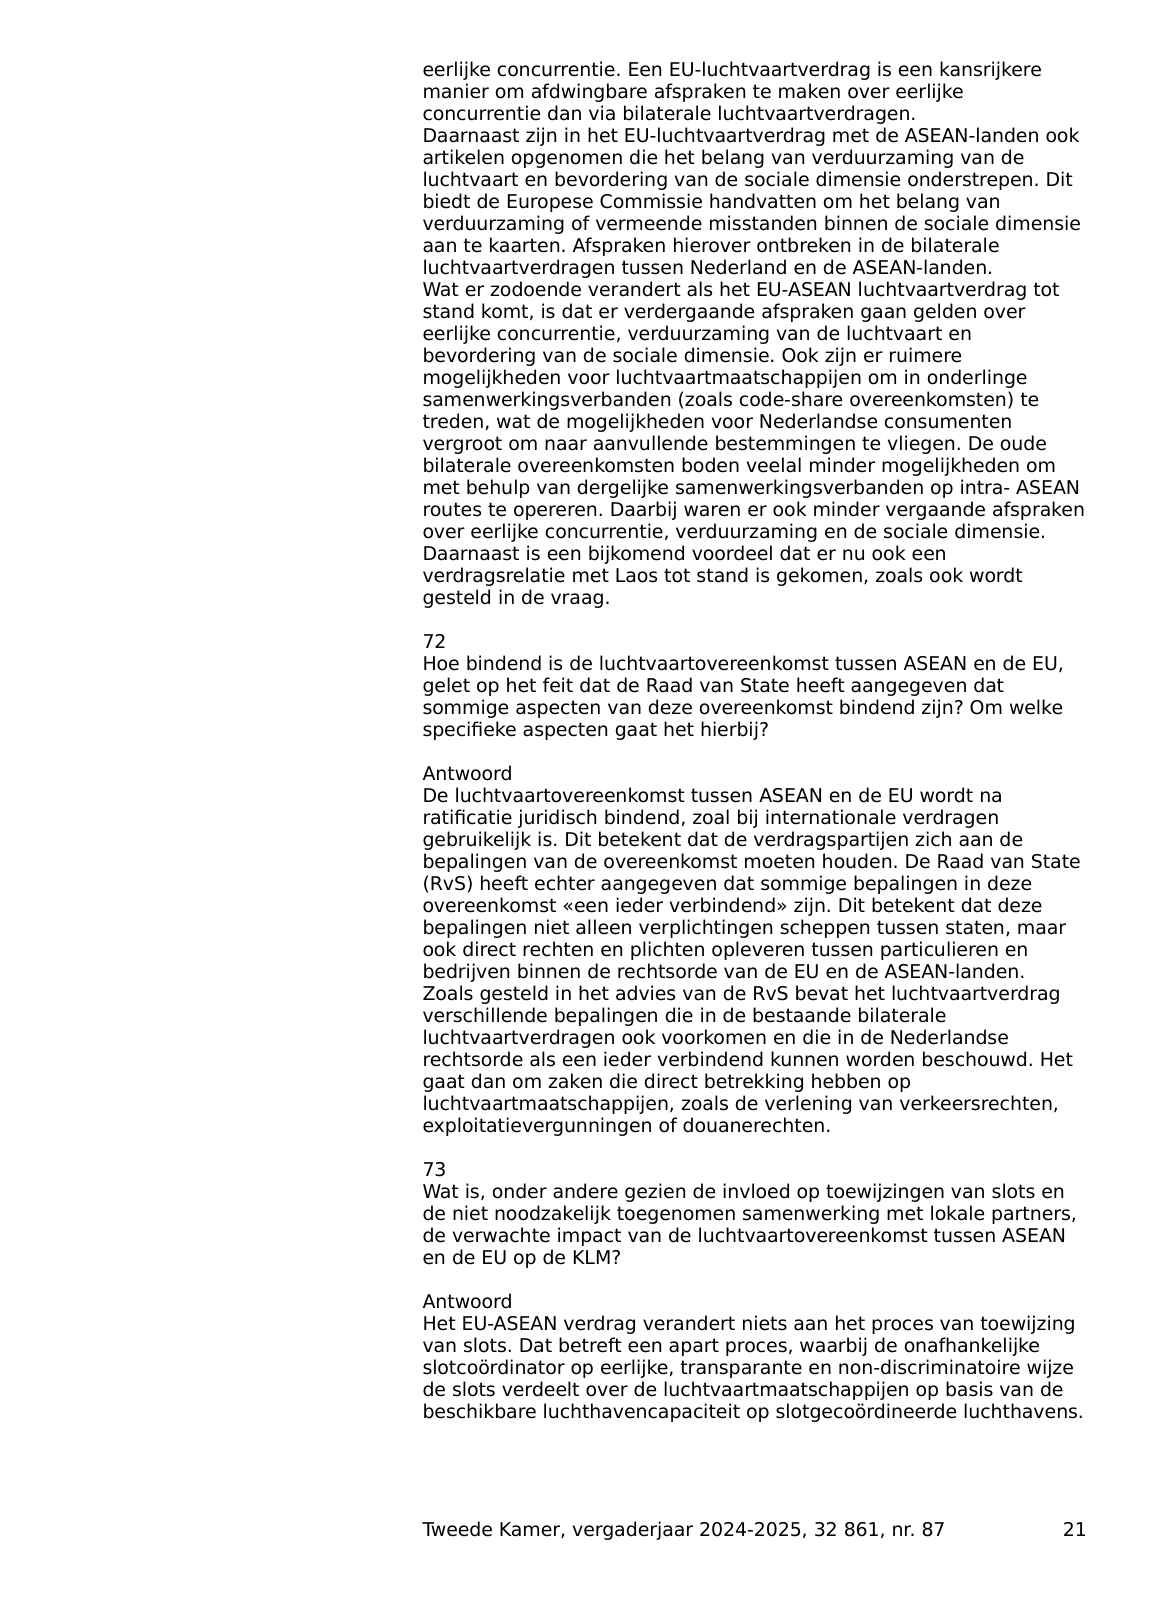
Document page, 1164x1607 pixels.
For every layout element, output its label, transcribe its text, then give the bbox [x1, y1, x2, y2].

text Antwoord [422, 1291, 1087, 1313]
text eerlijke concurrentie. Een EU-luchtvaartverdrag is een kansrijkere manier om afdwingbare afspraken te maken over eerlijke concurrentie dan via bilaterale luchtvaartverdragen. [422, 59, 1087, 125]
text De luchtvaartovereenkomst tussen ASEAN en de EU wordt na ratificatie juridisch bindend, zoal bij internationale verdragen gebruikelijk is. Dit betekent dat de verdragspartijen zich aan de bepalingen van de overeenkomst moeten houden. De Raad van State (RvS) heeft echter aangegeven dat sommige bepalingen in deze overeenkomst «een ieder verbindend» zijn. Dit betekent dat deze bepalingen niet alleen verplichtingen scheppen tussen staten, maar ook direct rechten en plichten opleveren tussen particulieren en bedrijven binnen de rechtsorde van de EU en de ASEAN-landen. [422, 785, 1087, 983]
text Antwoord [422, 763, 1087, 785]
text 72 [422, 631, 1087, 653]
text Wat er zodoende verandert als het EU-ASEAN luchtvaartverdrag tot stand komt, is dat er verdergaande afspraken gaan gelden over eerlijke concurrentie, verduurzaming van de luchtvaart en bevordering van de sociale dimensie. Ook zijn er ruimere mogelijkheden voor luchtvaartmaatschappijen om in onderlinge samenwerkingsverbanden (zoals code-share overeenkomsten) te treden, wat de mogelijkheden voor Nederlandse consumenten vergroot om naar aanvullende bestemmingen te vliegen. De oude bilaterale overeenkomsten boden veelal minder mogelijkheden om met behulp van dergelijke samenwerkingsverbanden op intra- ASEAN routes te opereren. Daarbij waren er ook minder vergaande afspraken over eerlijke concurrentie, verduurzaming en de sociale dimensie. Daarnaast is een bijkomend voordeel dat er nu ook een verdragsrelatie met Laos tot stand is gekomen, zoals ook wordt gesteld in de vraag. [422, 279, 1087, 608]
text Het EU-ASEAN verdrag verandert niets aan het proces van toewijzing van slots. Dat betreft een apart proces, waarbij de onafhankelijke slotcoördinator op eerlijke, transparante en non-discriminatoire wijze de slots verdeelt over de luchtvaartmaatschappijen op basis van de beschikbare luchthavencapaciteit op slotgecoördineerde luchthavens. [422, 1313, 1087, 1423]
text Hoe bindend is de luchtvaartovereenkomst tussen ASEAN en de EU, gelet op het feit dat de Raad van State heeft aangegeven dat sommige aspecten van deze overeenkomst bindend zijn? Om welke specifieke aspecten gaat het hierbij? [422, 653, 1087, 741]
text Zoals gesteld in het advies van de RvS bevat het luchtvaartverdrag verschillende bepalingen die in de bestaande bilaterale luchtvaartverdragen ook voorkomen en die in de Nederlandse rechtsorde als een ieder verbindend kunnen worden beschouwd. Het gaat dan om zaken die direct betrekking hebben op luchtvaartmaatschappijen, zoals de verlening van verkeersrechten, exploitatievergunningen of douanerechten. [422, 983, 1087, 1136]
text Daarnaast zijn in het EU-luchtvaartverdrag met de ASEAN-landen ook artikelen opgenomen die het belang van verduurzaming van de luchtvaart en bevordering van de sociale dimensie onderstrepen. Dit biedt de Europese Commissie handvatten om het belang van verduurzaming of vermeende misstanden binnen de sociale dimensie aan te kaarten. Afspraken hierover ontbreken in de bilaterale luchtvaartverdragen tussen Nederland en de ASEAN-landen. [422, 125, 1087, 279]
text Wat is, onder andere gezien de invloed op toewijzingen van slots en de niet noodzakelijk toegenomen samenwerking met lokale partners, de verwachte impact van de luchtvaartovereenkomst tussen ASEAN en de EU op de KLM? [422, 1181, 1087, 1268]
text 73 [422, 1159, 1087, 1181]
